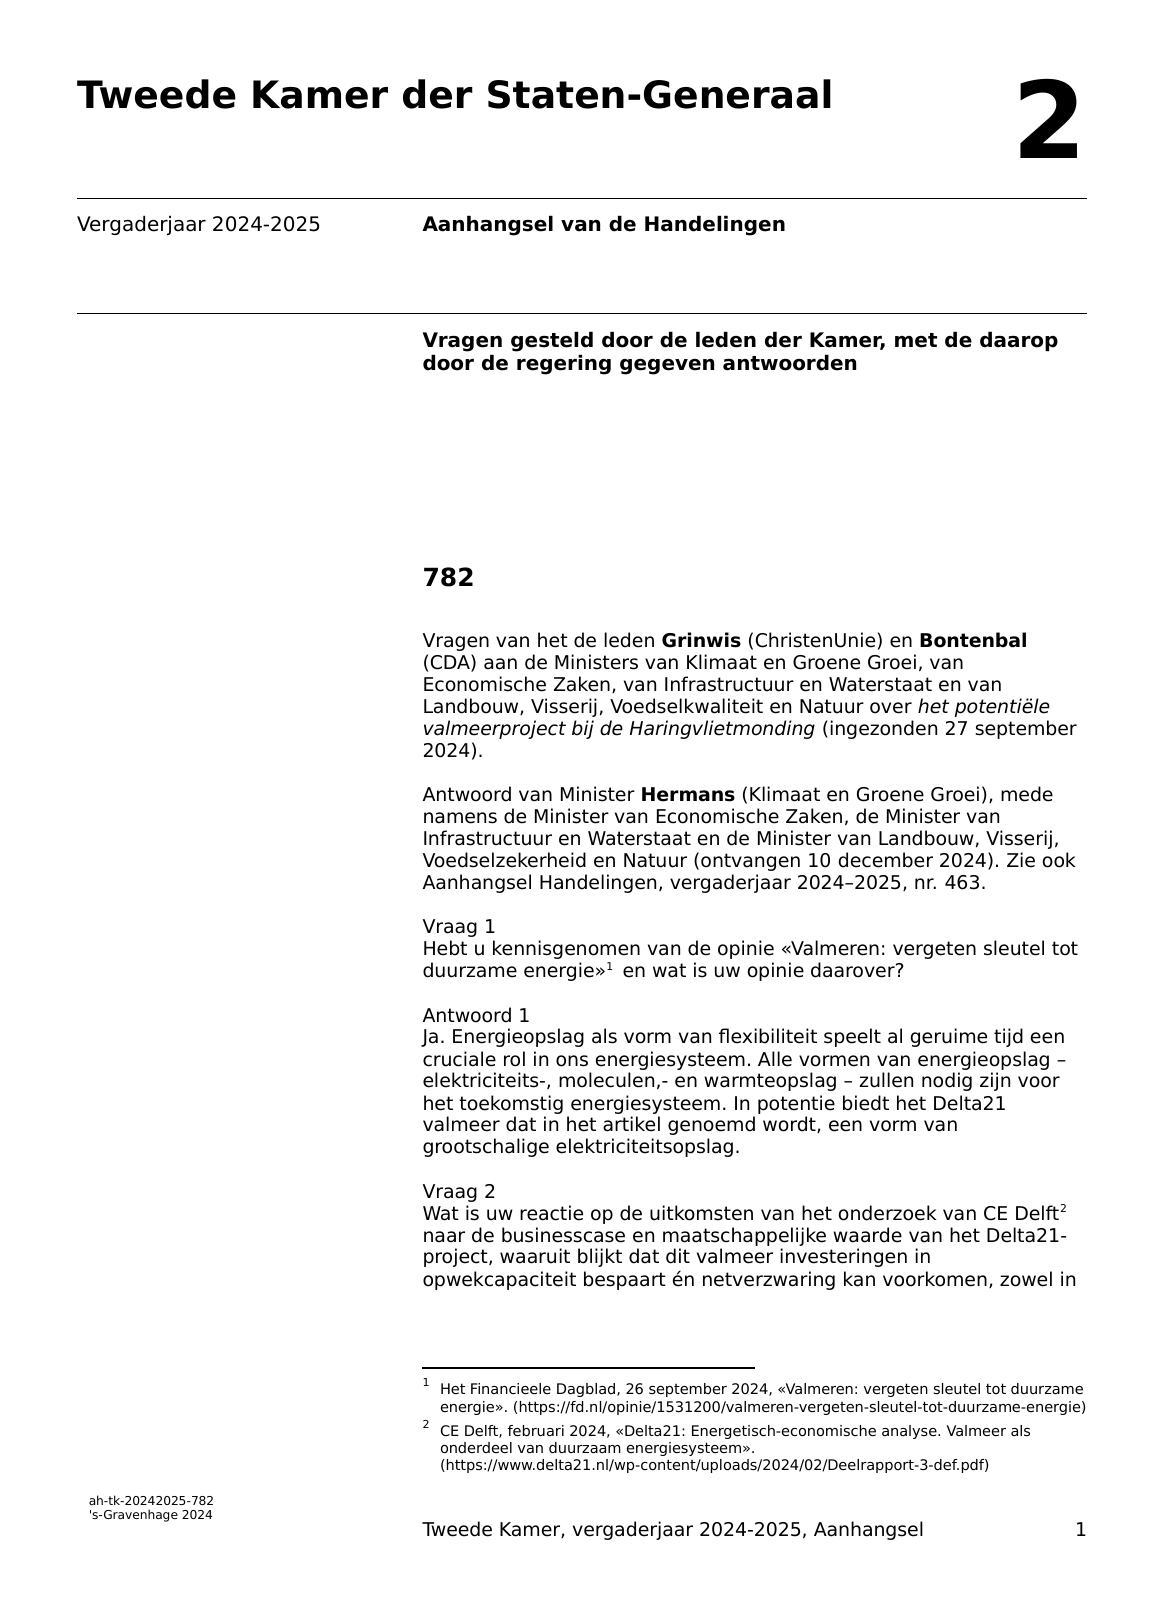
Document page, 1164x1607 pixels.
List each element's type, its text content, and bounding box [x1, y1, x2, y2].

table_cell Aanhangsel van de Handelingen [422, 199, 1087, 313]
text CE Delft, februari 2024, «Delta21: Energetisch-economische analyse. Valmeer als onderdeel van duurzaam energiesysteem». (https://www.delta21.nl/wp-content/uploads/2024/02/Deelrapport-3-def.pdf) [422, 1418, 1087, 1474]
text Antwoord van Minister Hermans (Klimaat en Groene Groei), mede namens de Minister van Economische Zaken, de Minister van Infrastructuur en Waterstaat en de Minister van Landbouw, Visserij, Voedselzekerheid en Natuur (ontvangen 10 december 2024). Zie ook Aanhangsel Handelingen, vergaderjaar 2024–2025, nr. 463. [422, 784, 1087, 894]
text Vraag 1 [422, 916, 1087, 938]
text Vraag 2 [422, 1181, 1087, 1202]
text Ja. Energieopslag als vorm van flexibiliteit speelt al geruime tijd een cruciale rol in ons energiesysteem. Alle vormen van energieopslag – elektriciteits-, moleculen,- en warmteopslag – zullen nodig zijn voor het toekomstig energiesysteem. In potentie biedt het Delta21 valmeer dat in het artikel genoemd wordt, een vorm van grootschalige elektriciteitsopslag. [422, 1026, 1087, 1158]
text 782 [422, 563, 1087, 592]
table_cell Vergaderjaar 2024-2025 [77, 199, 422, 313]
table_header Tweede Kamer der Staten-Generaal [77, 59, 886, 198]
text 's-Gravenhage 2024 [88, 1508, 323, 1522]
text ah-tk-20242025-782 [88, 1494, 323, 1508]
table_cell Vragen gesteld door de leden der Kamer, met de daarop door de regering gegeven antwoorden [422, 314, 1087, 375]
table_cell [77, 314, 422, 375]
text Antwoord 1 [422, 1004, 1087, 1026]
text Hebt u kennisgenomen van de opinie «Valmeren: vergeten sleutel tot duurzame energie» en wat is uw opinie daarover? [422, 938, 1087, 982]
text Het Financieele Dagblad, 26 september 2024, «Valmeren: vergeten sleutel tot duurzame energie». (https://fd.nl/opinie/1531200/valmeren-vergeten-sleutel-tot-duurzame-energie) [422, 1377, 1087, 1416]
table_header 2 [886, 59, 1087, 198]
text Vragen van het de leden Grinwis (ChristenUnie) en Bontenbal (CDA) aan de Ministers van Klimaat en Groene Groei, van Economische Zaken, van Infrastructuur en Waterstaat en van Landbouw, Visserij, Voedselkwaliteit en Natuur over het potentiële valmeerproject bij de Haringvlietmonding (ingezonden 27 september 2024). [422, 630, 1087, 762]
text Wat is uw reactie op de uitkomsten van het onderzoek van CE Delft naar de businesscase en maatschappelijke waarde van het Delta21-project, waaruit blijkt dat dit valmeer investeringen in opwekcapaciteit bespaart én netverzwaring kan voorkomen, zowel in [422, 1202, 1087, 1290]
